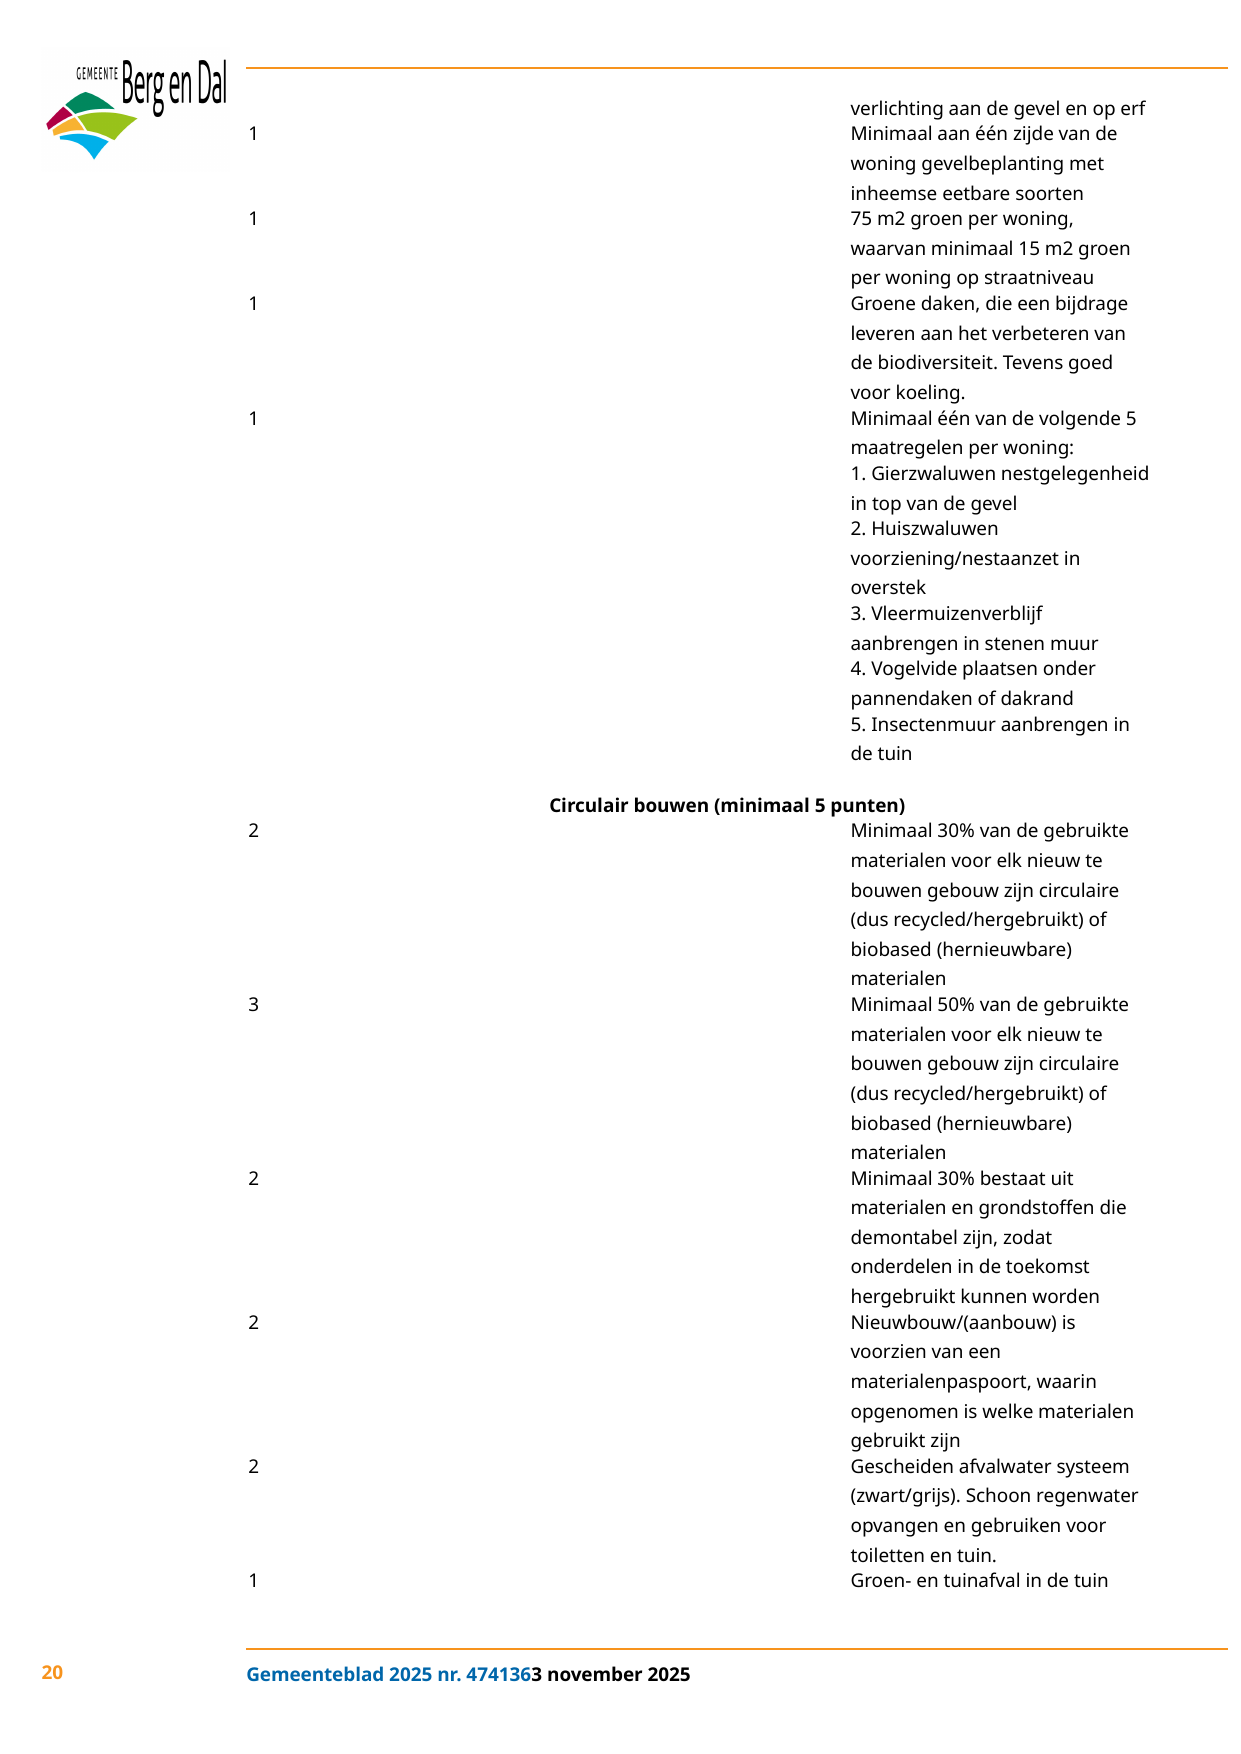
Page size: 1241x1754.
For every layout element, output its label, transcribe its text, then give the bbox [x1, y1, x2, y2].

table_cell [549, 1309, 850, 1453]
table_cell Groene daken, die een bijdrage leveren aan het verbeteren van de biodiversiteit. Tevens goed voor koeling. [850, 290, 1152, 405]
table_cell Nieuwbouw/(aanbouw) is voorzien van een materialenpaspoort, waarin opgenomen is welke materialen gebruikt zijn [850, 1309, 1152, 1453]
table_cell 3 [248, 991, 549, 1165]
table_cell Minimaal aan één zijde van de woning gevelbeplanting met inheemse eetbare soorten [850, 121, 1152, 205]
table_cell [248, 460, 549, 515]
table_cell [549, 818, 850, 991]
table_cell [549, 991, 850, 1165]
table_cell [248, 711, 549, 766]
table_cell 1 [248, 290, 549, 405]
table_cell [248, 792, 549, 818]
table_cell 2 [248, 1453, 549, 1568]
table_cell [248, 515, 549, 600]
table_cell [549, 1568, 850, 1593]
table_cell 5. Insectenmuur aanbrengen in de tuin [850, 711, 1152, 766]
table_cell verlichting aan de gevel en op erf [850, 95, 1152, 121]
table_cell Groen- en tuinafval in de tuin [850, 1568, 1152, 1593]
table_cell 2 [248, 1165, 549, 1309]
table_cell 1 [248, 405, 549, 460]
table_cell 4. Vogelvide plaatsen onder pannendaken of dakrand [850, 656, 1152, 711]
table_cell [549, 766, 850, 792]
table_cell [248, 95, 549, 121]
table_cell [248, 766, 549, 792]
table_cell [549, 711, 850, 766]
table_cell Circulair bouwen (minimaal 5 punten) [549, 792, 1152, 818]
table_cell [549, 95, 850, 121]
table_cell [549, 205, 850, 290]
table_cell 2 [248, 1309, 549, 1453]
table_cell 1 [248, 205, 549, 290]
table_cell [850, 766, 1152, 792]
table_cell [549, 290, 850, 405]
table_cell 2. Huiszwaluwen voorziening/nestaanzet in overstek [850, 515, 1152, 600]
table_cell 3. Vleermuizenverblijf aanbrengen in stenen muur [850, 600, 1152, 656]
table_cell Minimaal 30% van de gebruikte materialen voor elk nieuw te bouwen gebouw zijn circulaire (dus recycled/hergebruikt) of biobased (hernieuwbare) materialen [850, 818, 1152, 991]
table_cell Minimaal één van de volgende 5 maatregelen per woning: [850, 405, 1152, 460]
table_cell [549, 1165, 850, 1309]
table_cell 2 [248, 818, 549, 991]
table_cell 75 m2 groen per woning, waarvan minimaal 15 m2 groen per woning op straatniveau [850, 205, 1152, 290]
table_cell [549, 405, 850, 460]
table_cell Minimaal 30% bestaat uit materialen en grondstoffen die demontabel zijn, zodat onderdelen in de toekomst hergebruikt kunnen worden [850, 1165, 1152, 1309]
table_cell 1 [248, 1568, 549, 1593]
table_cell [549, 600, 850, 656]
table_cell [549, 121, 850, 205]
table_cell Gescheiden afvalwater systeem (zwart/grijs). Schoon regenwater opvangen en gebruiken voor toiletten en tuin. [850, 1453, 1152, 1568]
table_cell 1. Gierzwaluwen nestgelegenheid in top van de gevel [850, 460, 1152, 515]
table_cell [248, 600, 549, 656]
table_cell [549, 460, 850, 515]
table_cell [549, 656, 850, 711]
table_cell [549, 1453, 850, 1568]
table_cell [549, 515, 850, 600]
table_cell [248, 656, 549, 711]
table_cell Minimaal 50% van de gebruikte materialen voor elk nieuw te bouwen gebouw zijn circulaire (dus recycled/hergebruikt) of biobased (hernieuwbare) materialen [850, 991, 1152, 1165]
picture [41, 47, 231, 172]
table_cell 1 [248, 121, 549, 205]
